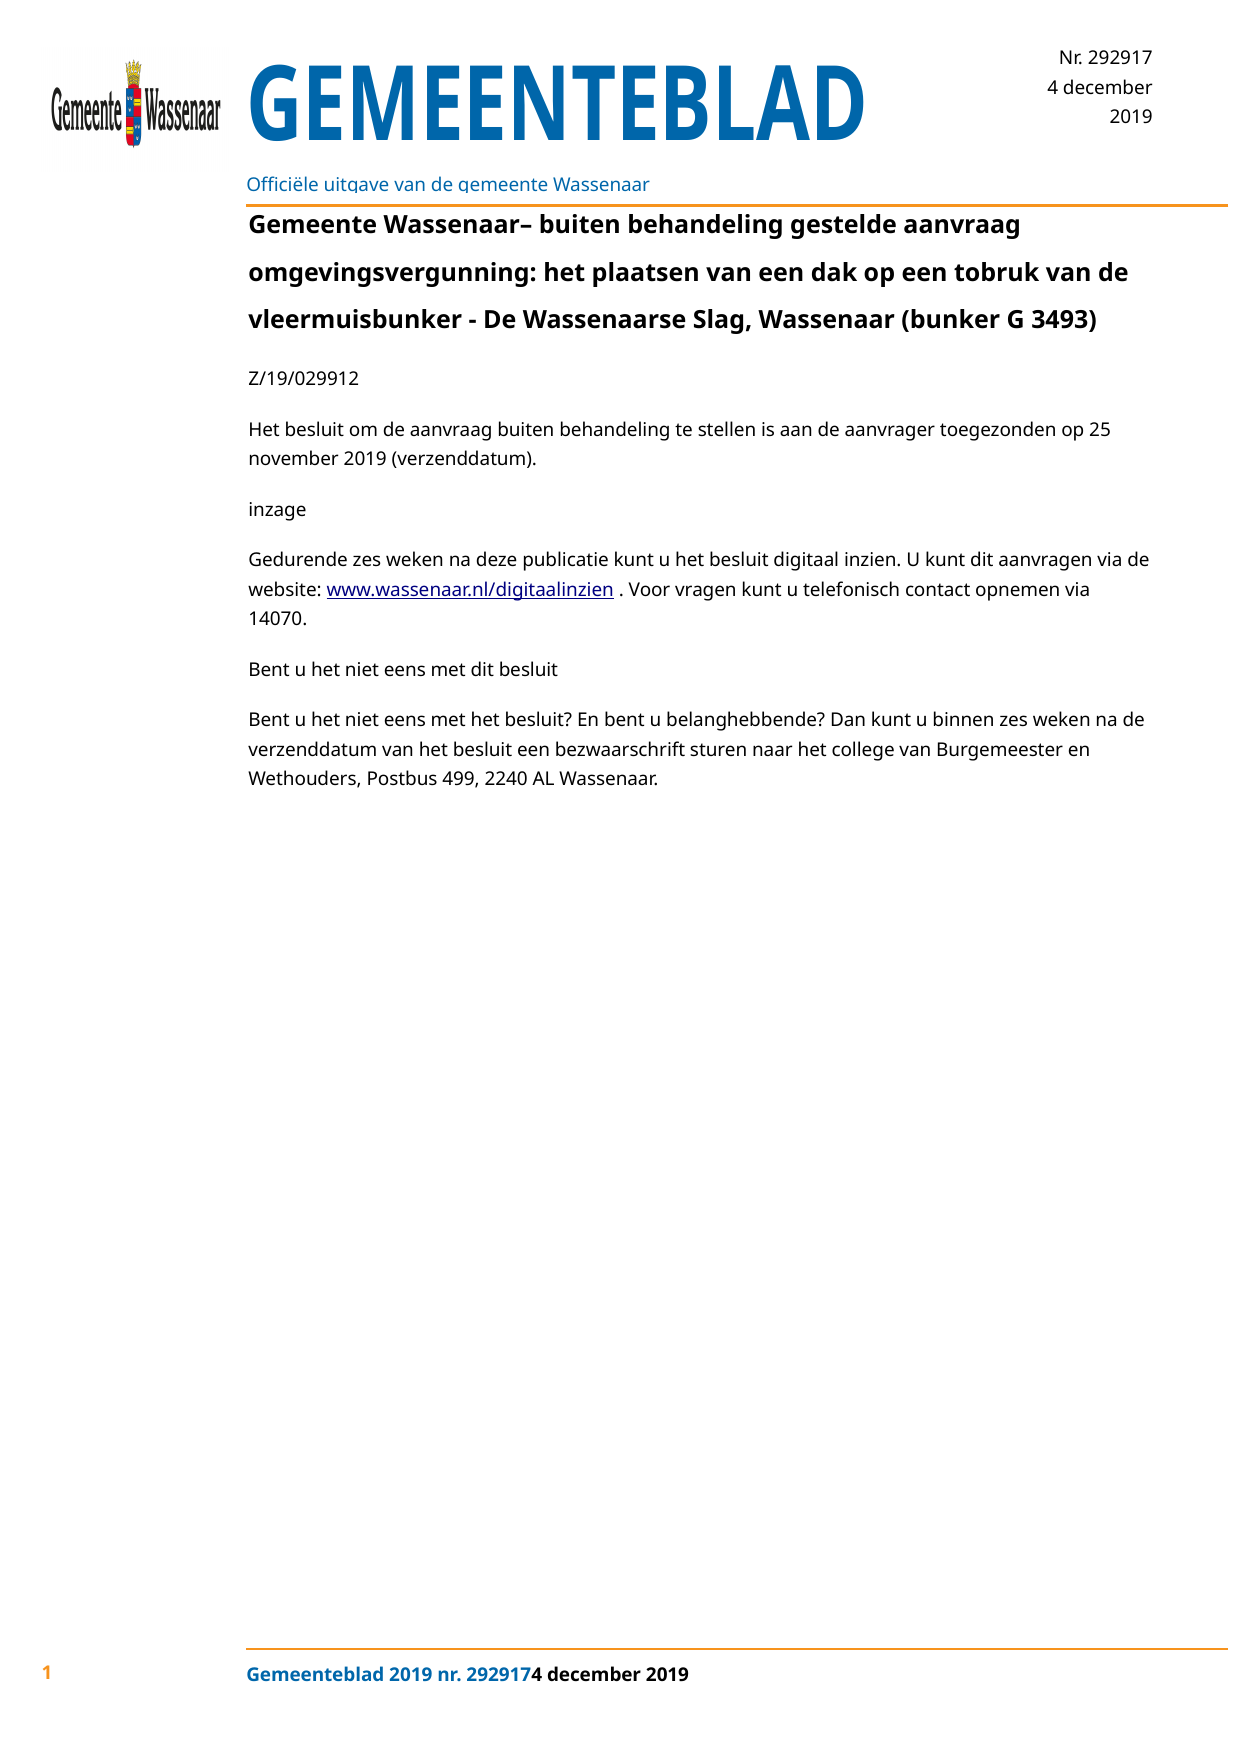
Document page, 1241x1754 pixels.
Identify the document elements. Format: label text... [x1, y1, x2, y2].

text Gedurende zes weken na deze publicatie kunt u het besluit digitaal inzien. U kunt dit aanvragen via de website: www.wassenaar.nl/digitaalinzien . Voor vragen kunt u telefonisch contact opnemen via 14070. [248, 546, 1152, 631]
picture [41, 47, 231, 172]
text Het besluit om de aanvraag buiten behandeling te stellen is aan de aanvrager toegezonden op 25 november 2019 (verzenddatum). [248, 416, 1152, 471]
text Bent u het niet eens met dit besluit [248, 656, 1152, 682]
text Bent u het niet eens met het besluit? En bent u belanghebbende? Dan kunt u binnen zes weken na de verzenddatum van het besluit een bezwaarschrift sturen naar het college van Burgemeester en Wethouders, Postbus 499, 2240 AL Wassenaar. [248, 706, 1152, 791]
text Gemeente Wassenaar– buiten behandeling gestelde aanvraag omgevingsvergunning: het plaatsen van een dak op een tobruk van de vleermuisbunker - De Wassenaarse Slag, Wassenaar (bunker G 3493) [248, 207, 1152, 336]
text Z/19/029912 [248, 366, 1152, 391]
text inzage [248, 496, 1152, 522]
